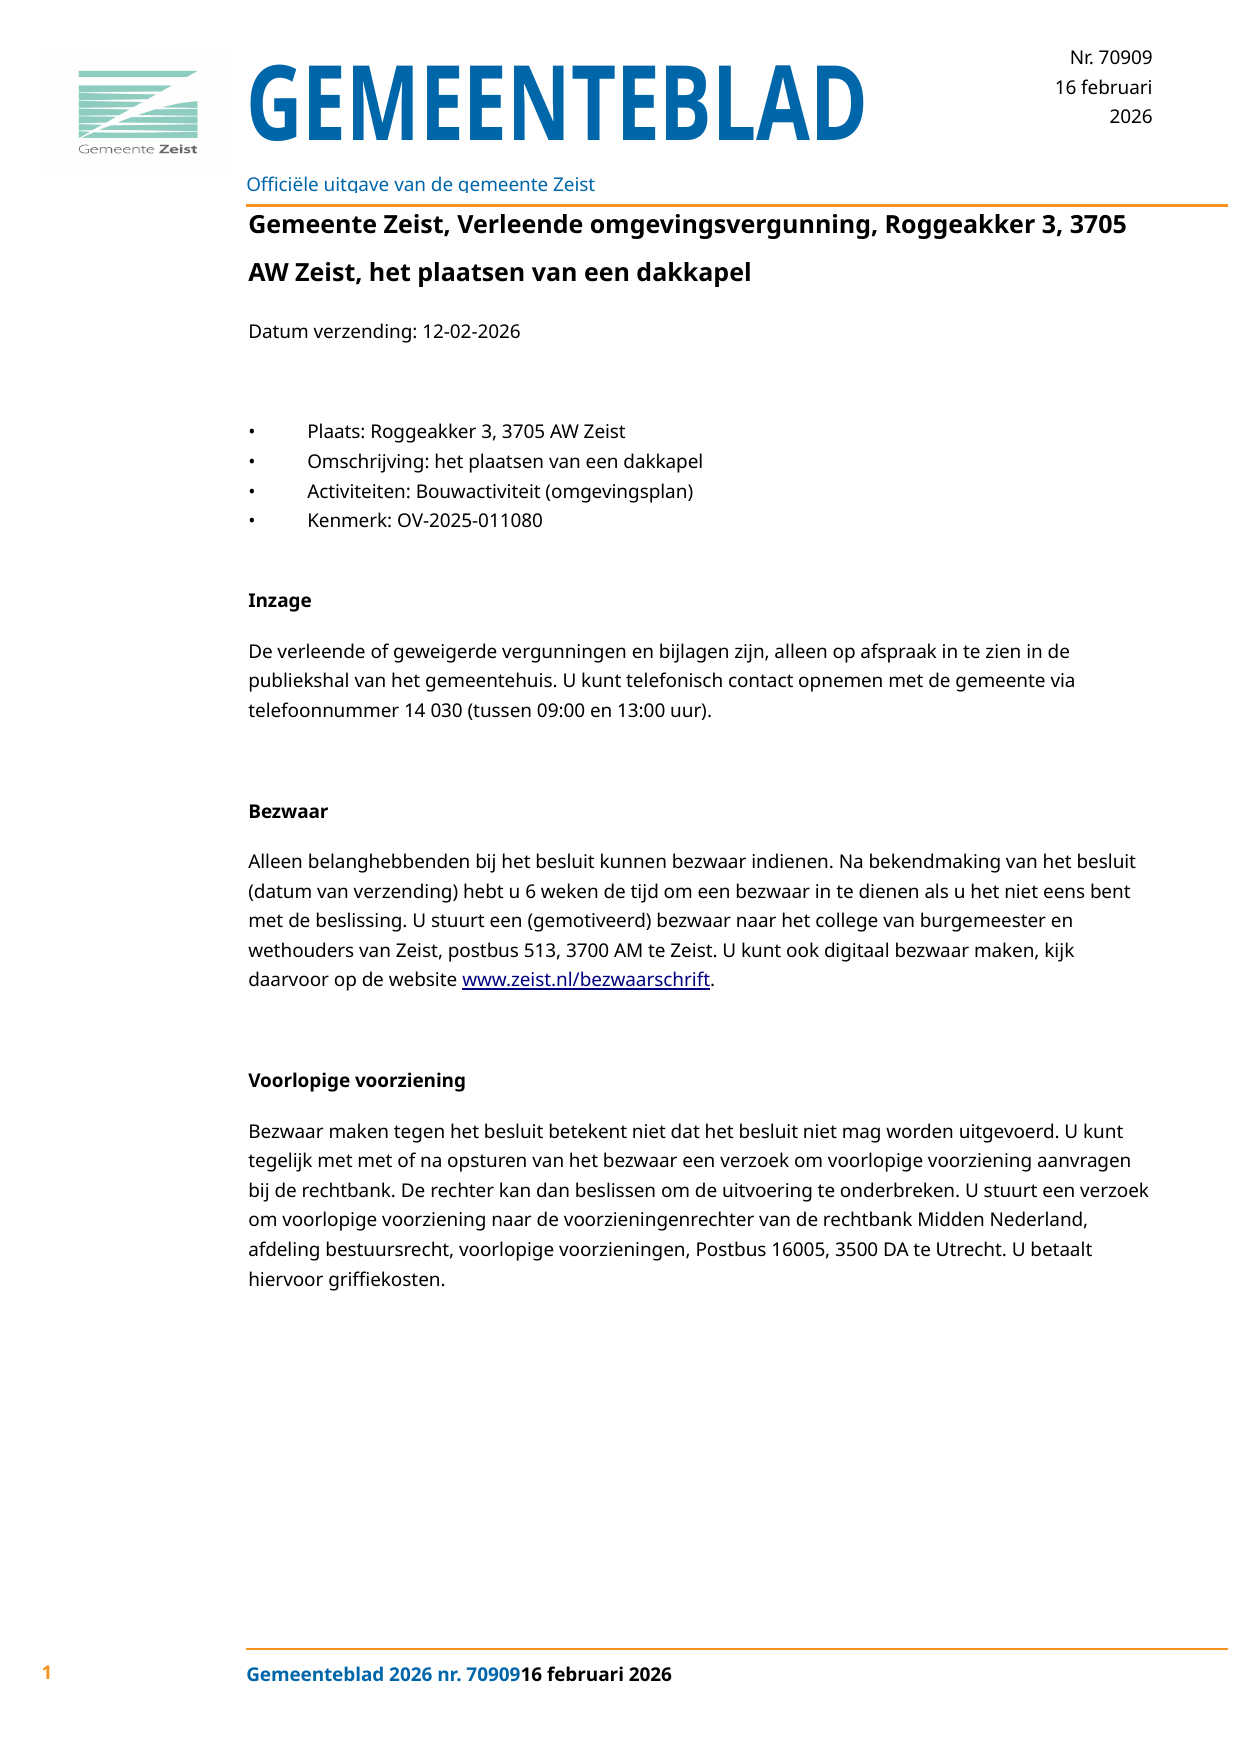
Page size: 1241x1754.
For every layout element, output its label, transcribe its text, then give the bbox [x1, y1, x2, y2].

text De verleende of geweigerde vergunningen en bijlagen zijn, alleen op afspraak in te zien in de publiekshal van het gemeentehuis. U kunt telefonisch contact opnemen met de gemeente via telefoonnummer 14 030 (tussen 09:00 en 13:00 uur). [248, 638, 1152, 723]
list Activiteiten: Bouwactiviteit (omgevingsplan) [248, 478, 1152, 504]
text Voorlopige voorziening [248, 1067, 1152, 1093]
list Plaats: Roggeakker 3, 3705 AW Zeist [248, 419, 1152, 444]
picture [41, 47, 231, 172]
text Bezwaar [248, 798, 1152, 824]
text Alleen belanghebbenden bij het besluit kunnen bezwaar indienen. Na bekendmaking van het besluit (datum van verzending) hebt u 6 weken de tijd om een bezwaar in te dienen als u het niet eens bent met de beslissing. U stuurt een (gemotiveerd) bezwaar naar het college van burgemeester en wethouders van Zeist, postbus 513, 3700 AM te Zeist. U kunt ook digitaal bezwaar maken, kijk daarvoor op de website www.zeist.nl/bezwaarschrift. [248, 848, 1152, 992]
text Gemeente Zeist, Verleende omgevingsvergunning, Roggeakker 3, 3705 AW Zeist, het plaatsen van een dakkapel [248, 207, 1152, 288]
list Omschrijving: het plaatsen van een dakkapel [248, 448, 1152, 474]
text Bezwaar maken tegen het besluit betekent niet dat het besluit niet mag worden uitgevoerd. U kunt tegelijk met met of na opsturen van het bezwaar een verzoek om voorlopige voorziening aanvragen bij de rechtbank. De rechter kan dan beslissen om de uitvoering te onderbreken. U stuurt een verzoek om voorlopige voorziening naar de voorzieningenrechter van de rechtbank Midden Nederland, afdeling bestuursrecht, voorlopige voorzieningen, Postbus 16005, 3500 DA te Utrecht. U betaalt hiervoor griffiekosten. [248, 1118, 1152, 1292]
text Inzage [248, 587, 1152, 613]
text Datum verzending: 12-02-2026 [248, 318, 1152, 344]
list Kenmerk: OV-2025-011080 [248, 507, 1152, 533]
